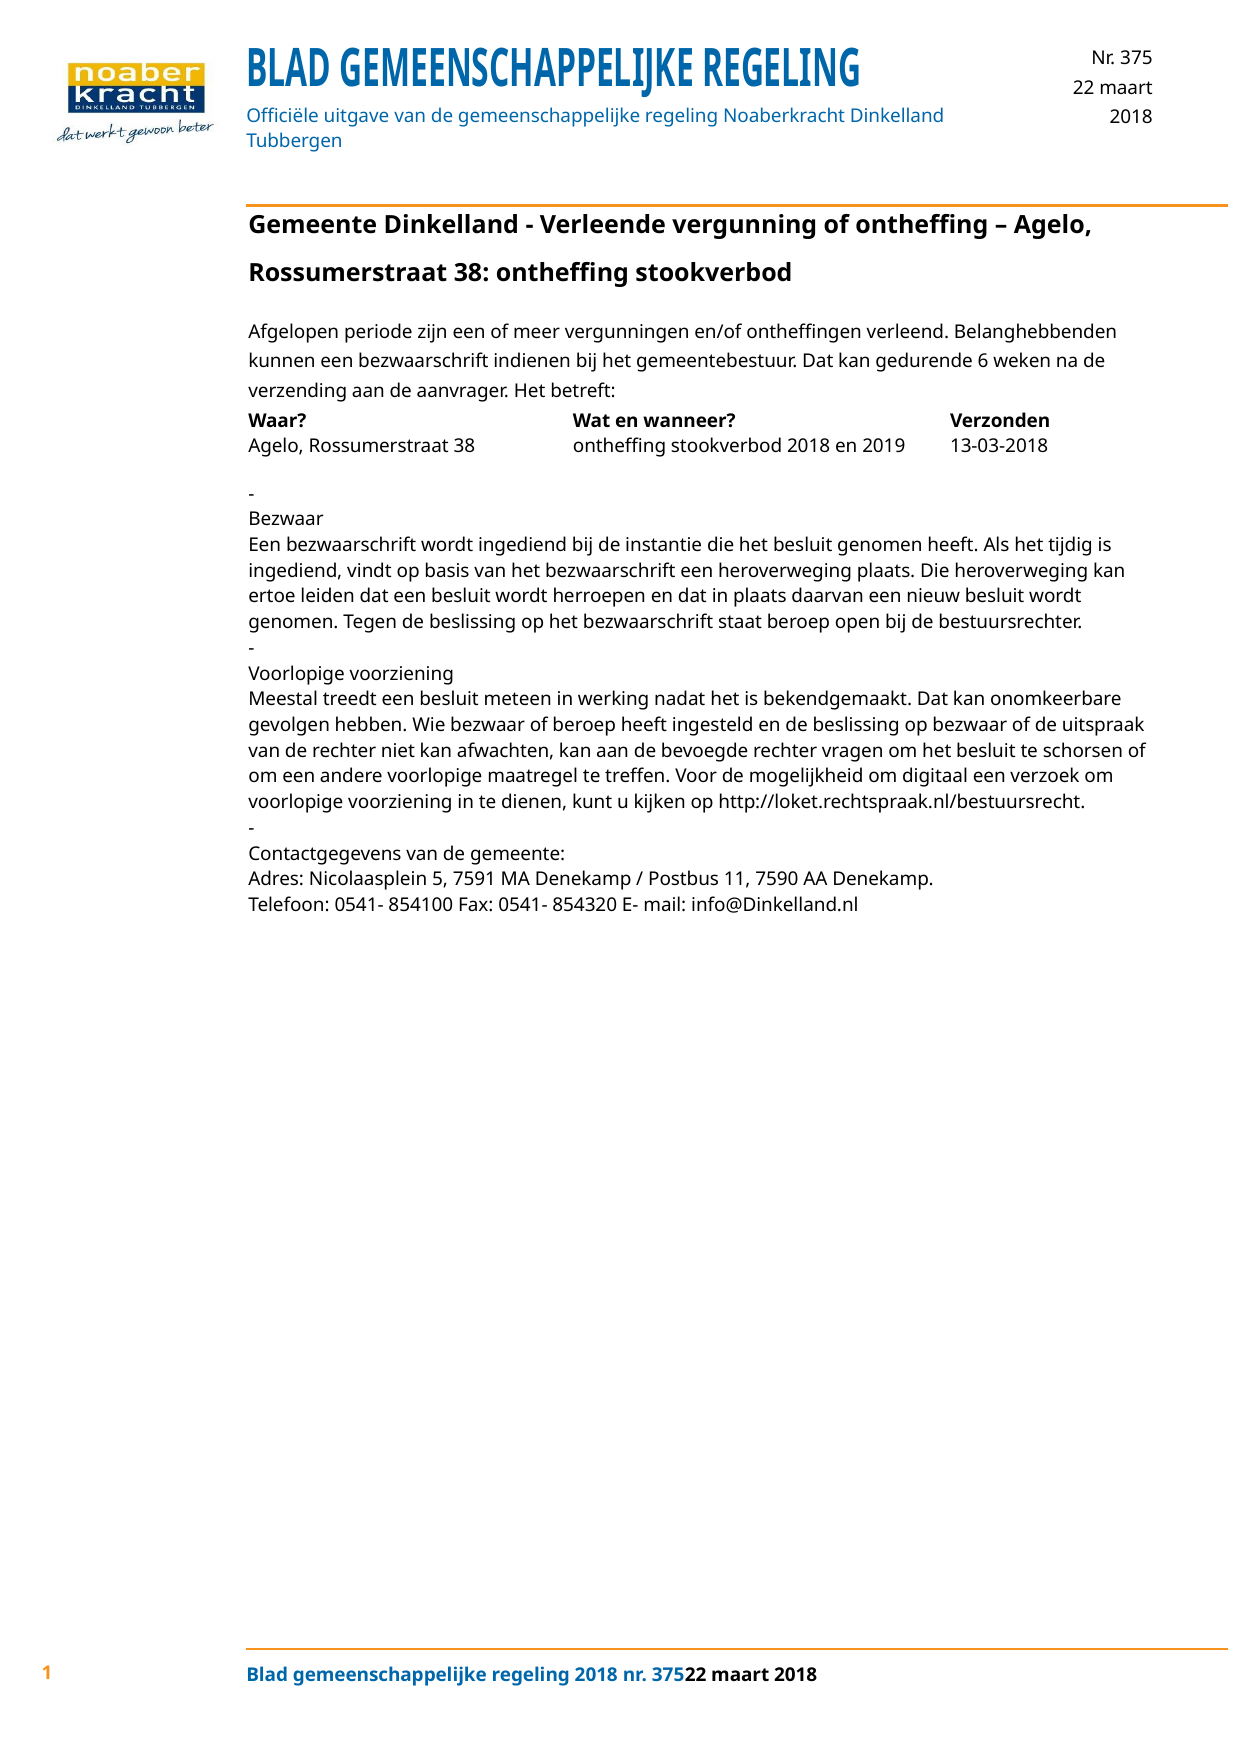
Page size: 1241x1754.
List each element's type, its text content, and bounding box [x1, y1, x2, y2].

text Meestal treedt een besluit meteen in werking nadat het is bekendgemaakt. Dat kan onomkeerbare gevolgen hebben. Wie bezwaar of beroep heeft ingesteld en de beslissing op bezwaar of de uitspraak van de rechter niet kan afwachten, kan aan de bevoegde rechter vragen om het besluit te schorsen of om een andere voorlopige maatregel te treffen. Voor de mogelijkheid om digitaal een verzoek om voorlopige voorziening in te dienen, kunt u kijken op http://loket.rechtspraak.nl/bestuursrecht. [248, 686, 1152, 814]
text Telefoon: 0541- 854100 Fax: 0541- 854320 E- mail: info@Dinkelland.nl [248, 891, 1152, 917]
text Adres: Nicolaasplein 5, 7591 MA Denekamp / Postbus 11, 7590 AA Denekamp. [248, 866, 1152, 891]
table_cell Agelo, Rossumerstraat 38 [248, 433, 573, 458]
text - [248, 480, 1152, 505]
text Een bezwaarschrift wordt ingediend bij de instantie die het besluit genomen heeft. Als het tijdig is ingediend, vindt op basis van het bezwaarschrift een heroverweging plaats. Die heroverweging kan ertoe leiden dat een besluit wordt herroepen en dat in plaats daarvan een nieuw besluit wordt genomen. Tegen de beslissing op het bezwaarschrift staat beroep open bij de bestuursrechter. [248, 531, 1152, 634]
table_header Verzonden [950, 407, 1152, 432]
picture [41, 47, 231, 172]
text - [248, 634, 1152, 660]
table_header Waar? [248, 407, 573, 432]
table_cell ontheffing stookverbod 2018 en 2019 [573, 433, 950, 458]
text Contactgegevens van de gemeente: [248, 840, 1152, 866]
text - [248, 814, 1152, 840]
text Voorlopige voorziening [248, 660, 1152, 686]
text Afgelopen periode zijn een of meer vergunningen en/of ontheffingen verleend. Belanghebbenden kunnen een bezwaarschrift indienen bij het gemeentebestuur. Dat kan gedurende 6 weken na de verzending aan de aanvrager. Het betreft: [248, 318, 1152, 403]
text Gemeente Dinkelland - Verleende vergunning of ontheffing – Agelo, Rossumerstraat 38: ontheffing stookverbod [248, 207, 1152, 288]
table_cell 13-03-2018 [950, 433, 1152, 458]
text Bezwaar [248, 505, 1152, 531]
table_header Wat en wanneer? [573, 407, 950, 432]
